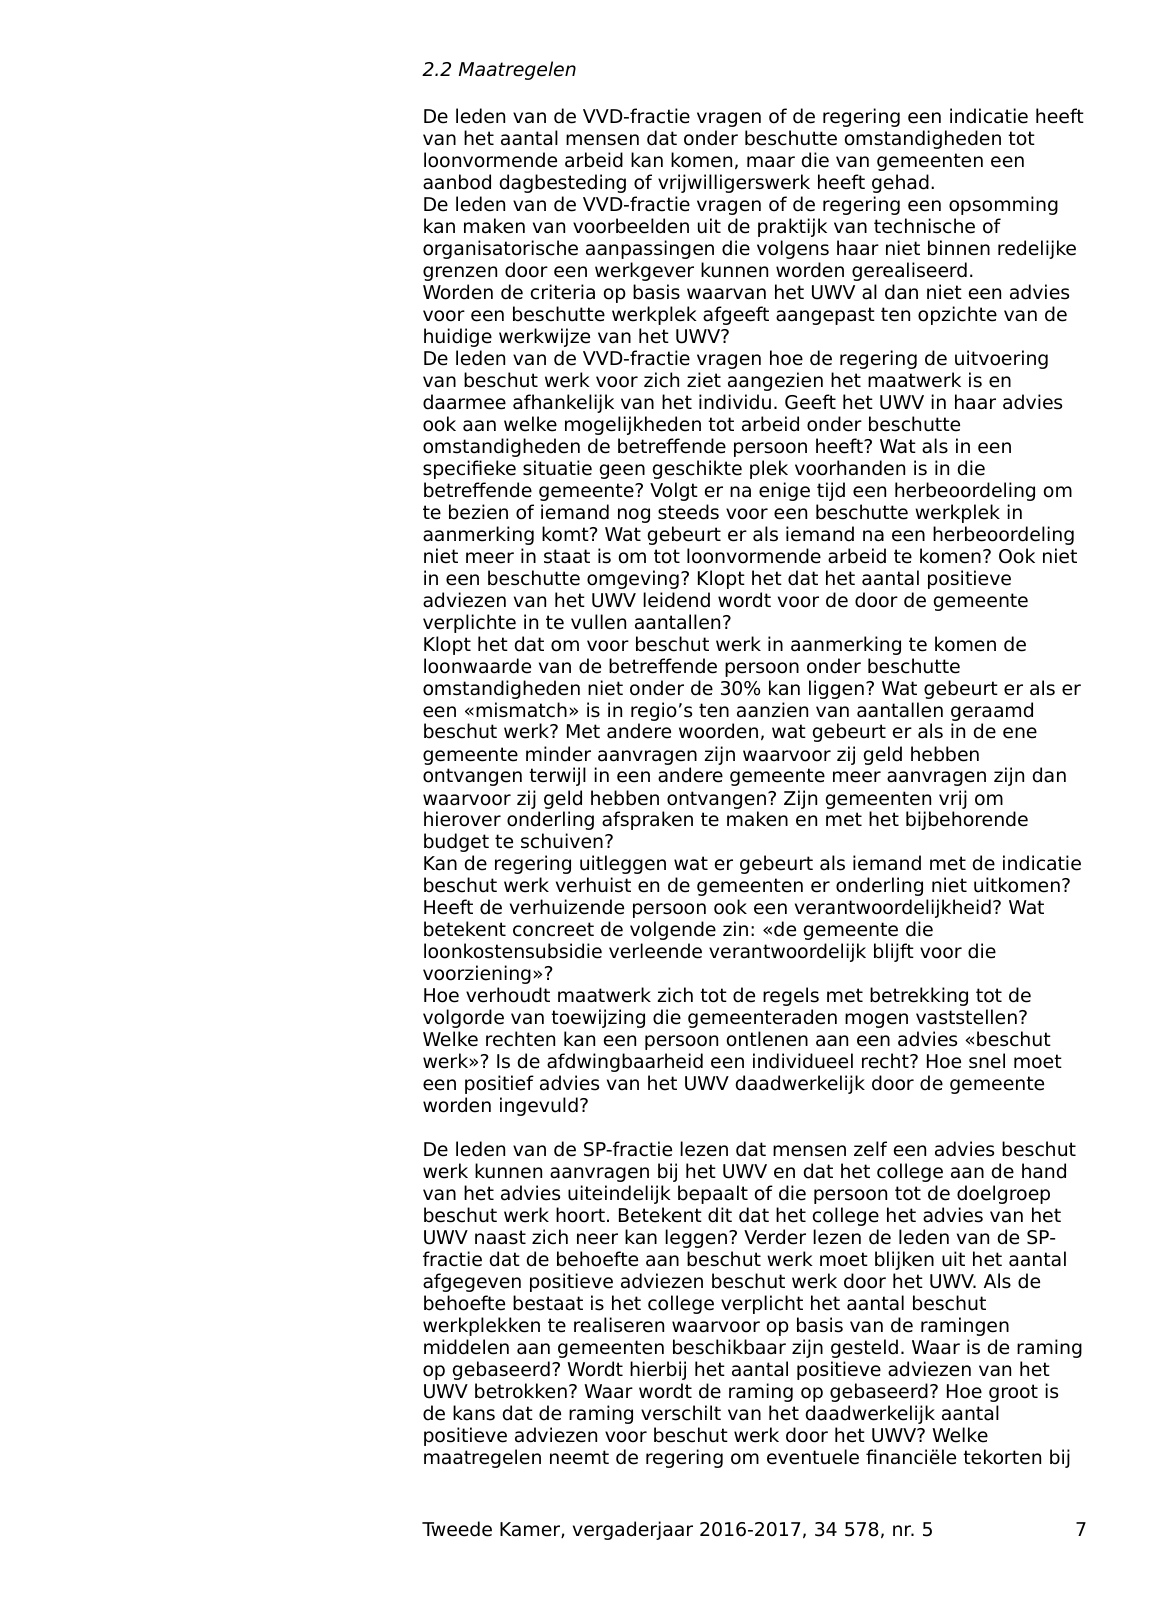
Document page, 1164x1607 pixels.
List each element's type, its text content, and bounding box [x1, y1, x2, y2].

text De leden van de VVD-fractie vragen of de regering een indicatie heeft van het aantal mensen dat onder beschutte omstandigheden tot loonvormende arbeid kan komen, maar die van gemeenten een aanbod dagbesteding of vrijwilligerswerk heeft gehad. [422, 106, 1087, 194]
text De leden van de VVD-fractie vragen of de regering een opsomming kan maken van voorbeelden uit de praktijk van technische of organisatorische aanpassingen die volgens haar niet binnen redelijke grenzen door een werkgever kunnen worden gerealiseerd. [422, 194, 1087, 282]
text Klopt het dat om voor beschut werk in aanmerking te komen de loonwaarde van de betreffende persoon onder beschutte omstandigheden niet onder de 30% kan liggen? Wat gebeurt er als er een «mismatch» is in regio’s ten aanzien van aantallen geraamd beschut werk? Met andere woorden, wat gebeurt er als in de ene gemeente minder aanvragen zijn waarvoor zij geld hebben ontvangen terwijl in een andere gemeente meer aanvragen zijn dan waarvoor zij geld hebben ontvangen? Zijn gemeenten vrij om hierover onderling afspraken te maken en met het bijbehorende budget te schuiven? [422, 633, 1087, 853]
text Kan de regering uitleggen wat er gebeurt als iemand met de indicatie beschut werk verhuist en de gemeenten er onderling niet uitkomen? Heeft de verhuizende persoon ook een verantwoordelijkheid? Wat betekent concreet de volgende zin: «de gemeente die loonkostensubsidie verleende verantwoordelijk blijft voor die voorziening»? [422, 853, 1087, 985]
subtitle 2.2 Maatregelen [422, 59, 1087, 81]
text De leden van de SP-fractie lezen dat mensen zelf een advies beschut werk kunnen aanvragen bij het UWV en dat het college aan de hand van het advies uiteindelijk bepaalt of die persoon tot de doelgroep beschut werk hoort. Betekent dit dat het college het advies van het UWV naast zich neer kan leggen? Verder lezen de leden van de SP-fractie dat de behoefte aan beschut werk moet blijken uit het aantal afgegeven positieve adviezen beschut werk door het UWV. Als de behoefte bestaat is het college verplicht het aantal beschut werkplekken te realiseren waarvoor op basis van de ramingen middelen aan gemeenten beschikbaar zijn gesteld. Waar is de raming op gebaseerd? Wordt hierbij het aantal positieve adviezen van het UWV betrokken? Waar wordt de raming op gebaseerd? Hoe groot is de kans dat de raming verschilt van het daadwerkelijk aantal positieve adviezen voor beschut werk door het UWV? Welke maatregelen neemt de regering om eventuele financiële tekorten bij [422, 1139, 1087, 1469]
text Worden de criteria op basis waarvan het UWV al dan niet een advies voor een beschutte werkplek afgeeft aangepast ten opzichte van de huidige werkwijze van het UWV? [422, 282, 1087, 348]
text De leden van de VVD-fractie vragen hoe de regering de uitvoering van beschut werk voor zich ziet aangezien het maatwerk is en daarmee afhankelijk van het individu. Geeft het UWV in haar advies ook aan welke mogelijkheden tot arbeid onder beschutte omstandigheden de betreffende persoon heeft? Wat als in een specifieke situatie geen geschikte plek voorhanden is in die betreffende gemeente? Volgt er na enige tijd een herbeoordeling om te bezien of iemand nog steeds voor een beschutte werkplek in aanmerking komt? Wat gebeurt er als iemand na een herbeoordeling niet meer in staat is om tot loonvormende arbeid te komen? Ook niet in een beschutte omgeving? Klopt het dat het aantal positieve adviezen van het UWV leidend wordt voor de door de gemeente verplichte in te vullen aantallen? [422, 348, 1087, 633]
text Hoe verhoudt maatwerk zich tot de regels met betrekking tot de volgorde van toewijzing die gemeenteraden mogen vaststellen? Welke rechten kan een persoon ontlenen aan een advies «beschut werk»? Is de afdwingbaarheid een individueel recht? Hoe snel moet een positief advies van het UWV daadwerkelijk door de gemeente worden ingevuld? [422, 985, 1087, 1117]
